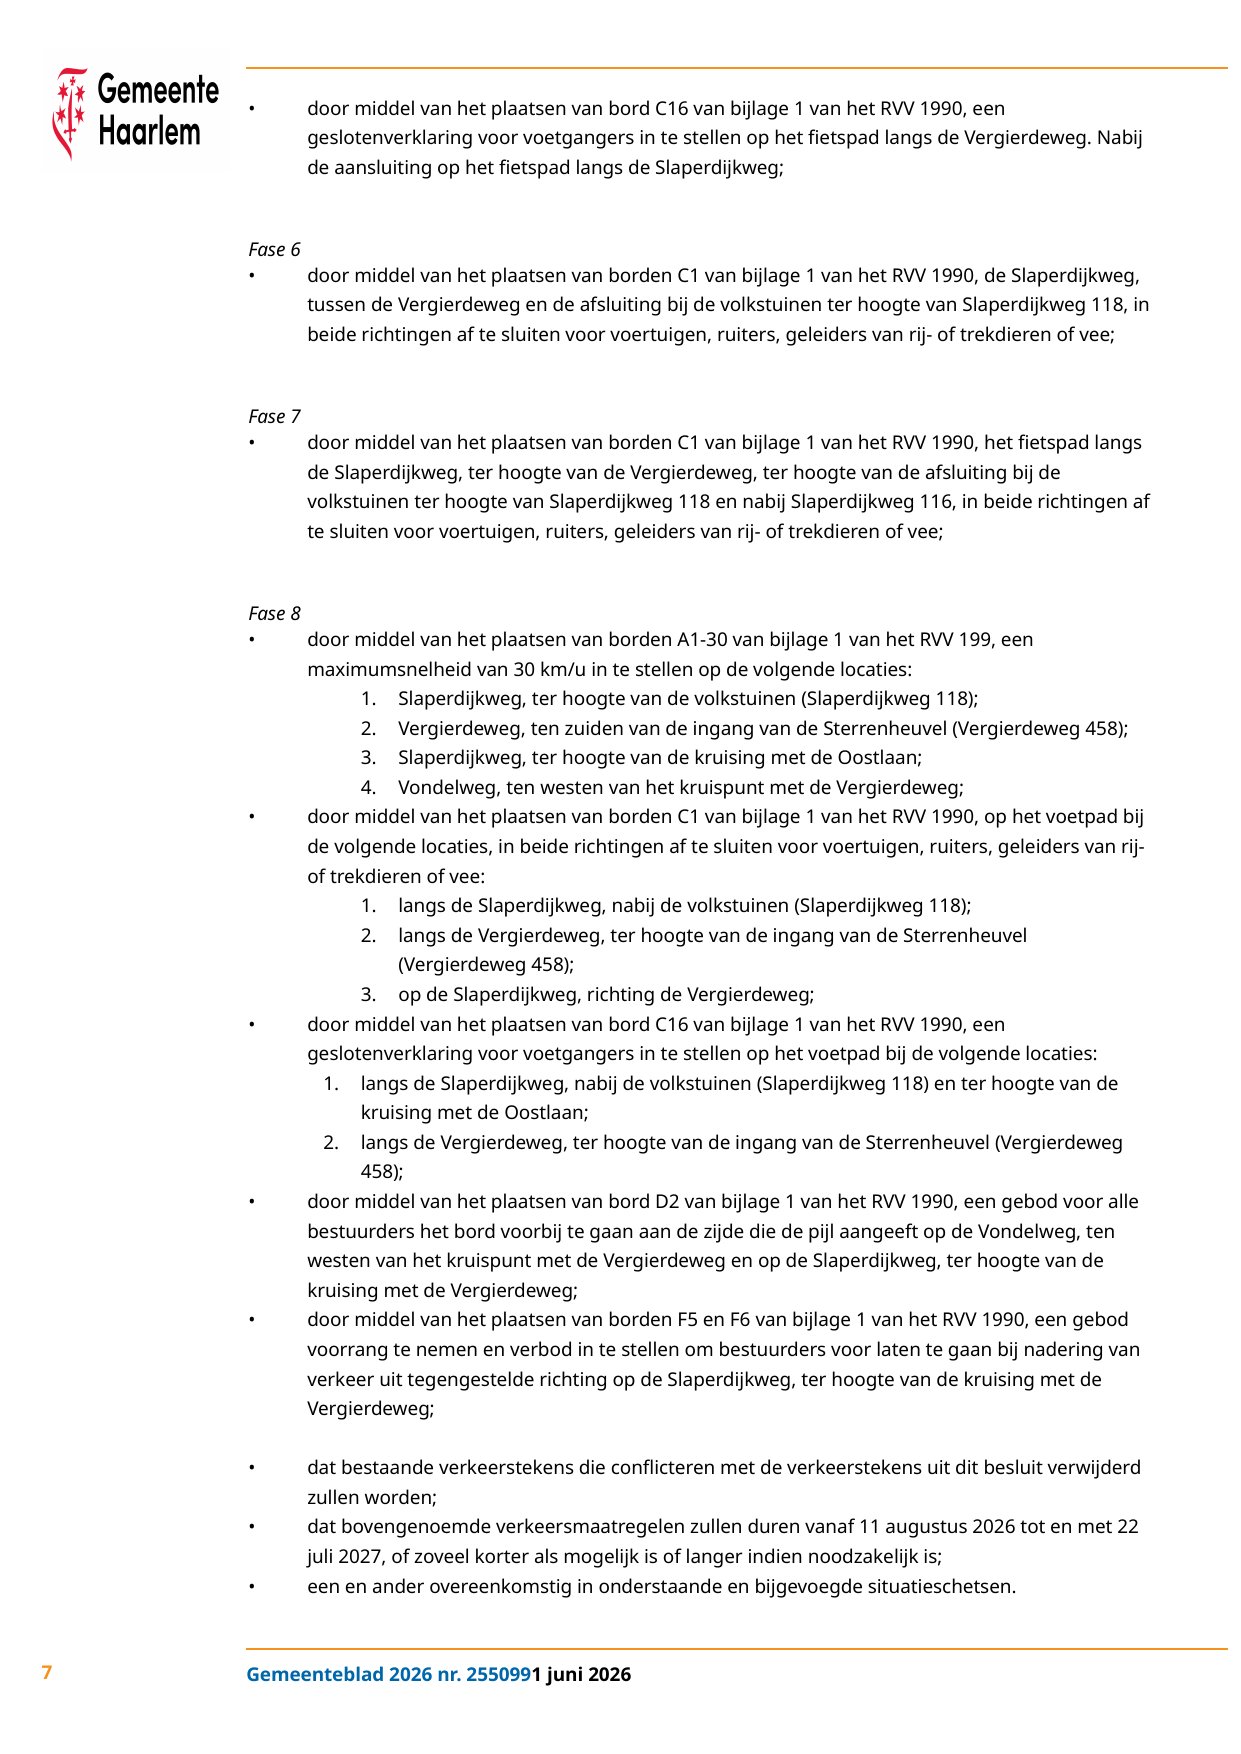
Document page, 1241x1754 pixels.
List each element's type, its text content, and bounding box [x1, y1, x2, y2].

list Vondelweg, ten westen van het kruispunt met de Vergierdeweg; [361, 774, 1152, 800]
list door middel van het plaatsen van bord C16 van bijlage 1 van het RVV 1990, een geslotenverklaring voor voetgangers in te stellen op het fietspad langs de Vergierdeweg. Nabij de aansluiting op het fietspad langs de Slaperdijkweg; [248, 95, 1152, 180]
list dat bovengenoemde verkeersmaatregelen zullen duren vanaf 11 augustus 2026 tot en met 22 juli 2027, of zoveel korter als mogelijk is of langer indien noodzakelijk is; [248, 1514, 1152, 1569]
list door middel van het plaatsen van borden A1-30 van bijlage 1 van het RVV 199, een maximumsnelheid van 30 km/u in te stellen op de volgende locaties: [248, 626, 1152, 682]
text Fase 6 [248, 236, 1152, 262]
list op de Slaperdijkweg, richting de Vergierdeweg; [361, 981, 1152, 1007]
list langs de Vergierdeweg, ter hoogte van de ingang van de Sterrenheuvel (Vergierdeweg 458); [323, 1129, 1152, 1184]
text Fase 7 [248, 404, 1152, 429]
list door middel van het plaatsen van bord D2 van bijlage 1 van het RVV 1990, een gebod voor alle bestuurders het bord voorbij te gaan aan de zijde die de pijl aangeeft op de Vondelweg, ten westen van het kruispunt met de Vergierdeweg en op de Slaperdijkweg, ter hoogte van de kruising met de Vergierdeweg; [248, 1188, 1152, 1303]
picture [41, 47, 231, 172]
list Slaperdijkweg, ter hoogte van de kruising met de Oostlaan; [361, 744, 1152, 770]
list door middel van het plaatsen van borden C1 van bijlage 1 van het RVV 1990, op het voetpad bij de volgende locaties, in beide richtingen af te sluiten voor voertuigen, ruiters, geleiders van rij- of trekdieren of vee: [248, 804, 1152, 889]
list dat bestaande verkeerstekens die conflicteren met de verkeerstekens uit dit besluit verwijderd zullen worden; [248, 1454, 1152, 1510]
list langs de Vergierdeweg, ter hoogte van de ingang van de Sterrenheuvel (Vergierdeweg 458); [361, 922, 1152, 977]
list langs de Slaperdijkweg, nabij de volkstuinen (Slaperdijkweg 118); [361, 892, 1152, 918]
list Slaperdijkweg, ter hoogte van de volkstuinen (Slaperdijkweg 118); [361, 685, 1152, 711]
list langs de Slaperdijkweg, nabij de volkstuinen (Slaperdijkweg 118) en ter hoogte van de kruising met de Oostlaan; [323, 1070, 1152, 1125]
list door middel van het plaatsen van borden C1 van bijlage 1 van het RVV 1990, het fietspad langs de Slaperdijkweg, ter hoogte van de Vergierdeweg, ter hoogte van de afsluiting bij de volkstuinen ter hoogte van Slaperdijkweg 118 en nabij Slaperdijkweg 116, in beide richtingen af te sluiten voor voertuigen, ruiters, geleiders van rij- of trekdieren of vee; [248, 429, 1152, 544]
text Fase 8 [248, 601, 1152, 626]
list Vergierdeweg, ten zuiden van de ingang van de Sterrenheuvel (Vergierdeweg 458); [361, 715, 1152, 741]
list door middel van het plaatsen van borden F5 en F6 van bijlage 1 van het RVV 1990, een gebod voorrang te nemen en verbod in te stellen om bestuurders voor laten te gaan bij nadering van verkeer uit tegengestelde richting op de Slaperdijkweg, ter hoogte van de kruising met de Vergierdeweg; [248, 1307, 1152, 1421]
list door middel van het plaatsen van bord C16 van bijlage 1 van het RVV 1990, een geslotenverklaring voor voetgangers in te stellen op het voetpad bij de volgende locaties: [248, 1011, 1152, 1066]
list door middel van het plaatsen van borden C1 van bijlage 1 van het RVV 1990, de Slaperdijkweg, tussen de Vergierdeweg en de afsluiting bij de volkstuinen ter hoogte van Slaperdijkweg 118, in beide richtingen af te sluiten voor voertuigen, ruiters, geleiders van rij- of trekdieren of vee; [248, 262, 1152, 347]
list een en ander overeenkomstig in onderstaande en bijgevoegde situatieschetsen. [248, 1573, 1152, 1599]
